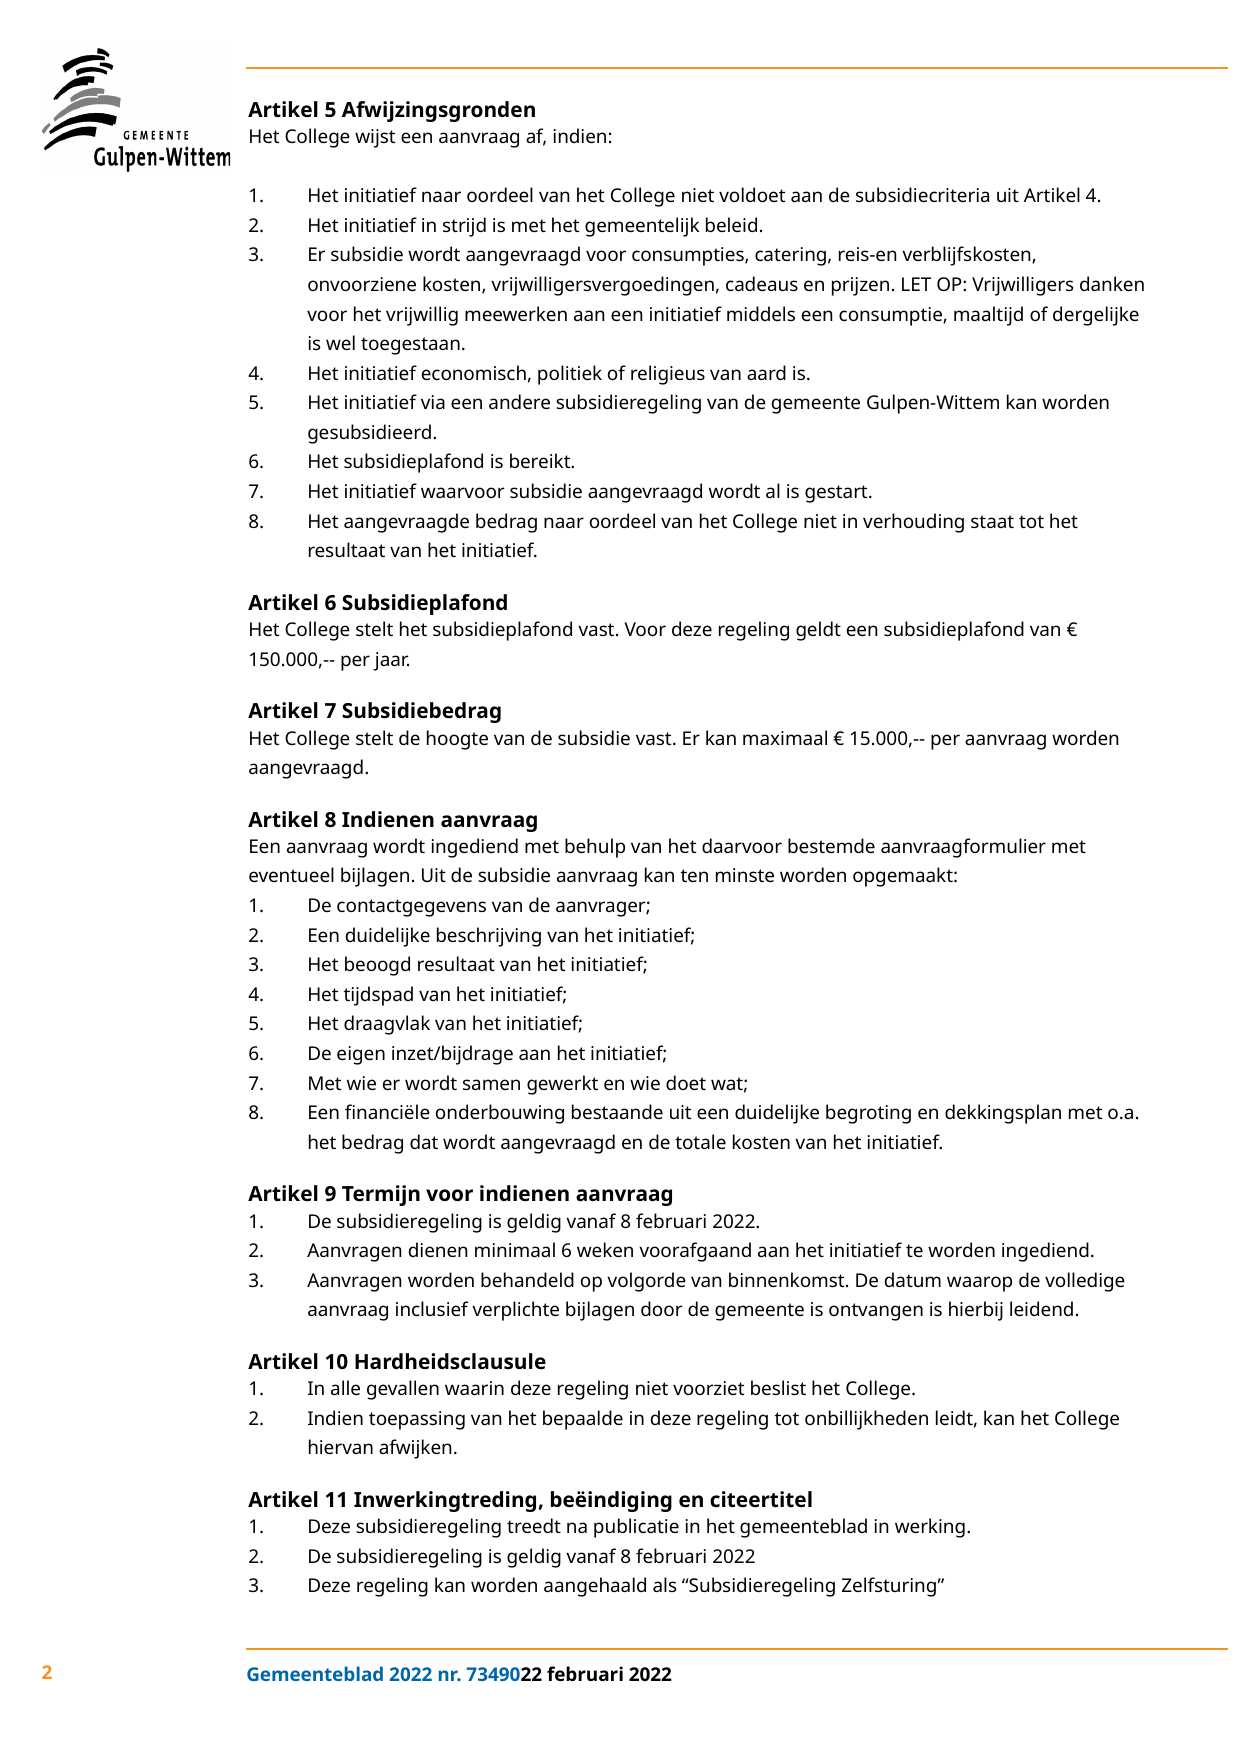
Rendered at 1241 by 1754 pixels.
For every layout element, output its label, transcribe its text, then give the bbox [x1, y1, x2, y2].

list Aanvragen dienen minimaal 6 weken voorafgaand aan het initiatief te worden ingediend. [248, 1237, 1152, 1263]
text Artikel 6 Subsidieplafond [248, 588, 1152, 616]
list Het initiatief economisch, politiek of religieus van aard is. [248, 360, 1152, 386]
text Artikel 10 Hardheidsclausule [248, 1347, 1152, 1375]
list Het initiatief waarvoor subsidie aangevraagd wordt al is gestart. [248, 478, 1152, 504]
list De subsidieregeling is geldig vanaf 8 februari 2022 [248, 1543, 1152, 1569]
list Het subsidieplafond is bereikt. [248, 449, 1152, 474]
list Aanvragen worden behandeld op volgorde van binnenkomst. De datum waarop de volledige aanvraag inclusief verplichte bijlagen door de gemeente is ontvangen is hierbij leidend. [248, 1267, 1152, 1322]
list Het aangevraagde bedrag naar oordeel van het College niet in verhouding staat tot het resultaat van het initiatief. [248, 508, 1152, 563]
text Het College wijst een aanvraag af, indien: [248, 123, 1152, 149]
list Een financiële onderbouwing bestaande uit een duidelijke begroting en dekkingsplan met o.a. het bedrag dat wordt aangevraagd en de totale kosten van het initiatief. [248, 1099, 1152, 1155]
picture [41, 47, 231, 172]
list Het draagvlak van het initiatief; [248, 1011, 1152, 1036]
list De eigen inzet/bijdrage aan het initiatief; [248, 1040, 1152, 1066]
list Er subsidie wordt aangevraagd voor consumpties, catering, reis-en verblijfskosten, onvoorziene kosten, vrijwilligersvergoedingen, cadeaus en prijzen. LET OP: Vrijwilligers danken voor het vrijwillig meewerken aan een initiatief middels een consumptie, maaltijd of dergelijke is wel toegestaan. [248, 242, 1152, 356]
text Een aanvraag wordt ingediend met behulp van het daarvoor bestemde aanvraagformulier met eventueel bijlagen. Uit de subsidie aanvraag kan ten minste worden opgemaakt: [248, 833, 1152, 888]
list De contactgegevens van de aanvrager; [248, 892, 1152, 918]
list Indien toepassing van het bepaalde in deze regeling tot onbillijkheden leidt, kan het College hiervan afwijken. [248, 1405, 1152, 1460]
list Met wie er wordt samen gewerkt en wie doet wat; [248, 1070, 1152, 1096]
text Het College stelt de hoogte van de subsidie vast. Er kan maximaal € 15.000,-- per aanvraag worden aangevraagd. [248, 725, 1152, 780]
text Artikel 9 Termijn voor indienen aanvraag [248, 1179, 1152, 1208]
list Het initiatief via een andere subsidieregeling van de gemeente Gulpen-Wittem kan worden gesubsidieerd. [248, 389, 1152, 445]
text Het College stelt het subsidieplafond vast. Voor deze regeling geldt een subsidieplafond van € 150.000,-- per jaar. [248, 616, 1152, 672]
list Deze subsidieregeling treedt na publicatie in het gemeenteblad in werking. [248, 1513, 1152, 1539]
list De subsidieregeling is geldig vanaf 8 februari 2022. [248, 1208, 1152, 1233]
list Het initiatief naar oordeel van het College niet voldoet aan de subsidiecriteria uit Artikel 4. [248, 182, 1152, 208]
list Het tijdspad van het initiatief; [248, 981, 1152, 1007]
text Artikel 7 Subsidiebedrag [248, 696, 1152, 725]
text Artikel 8 Indienen aanvraag [248, 805, 1152, 833]
list Het beoogd resultaat van het initiatief; [248, 951, 1152, 977]
text Artikel 11 Inwerkingtreding, beëindiging en citeertitel [248, 1485, 1152, 1513]
list Deze regeling kan worden aangehaald als “Subsidieregeling Zelfsturing” [248, 1573, 1152, 1598]
list Een duidelijke beschrijving van het initiatief; [248, 922, 1152, 948]
list Het initiatief in strijd is met het gemeentelijk beleid. [248, 212, 1152, 238]
text Artikel 5 Afwijzingsgronden [248, 95, 1152, 123]
list In alle gevallen waarin deze regeling niet voorziet beslist het College. [248, 1375, 1152, 1401]
